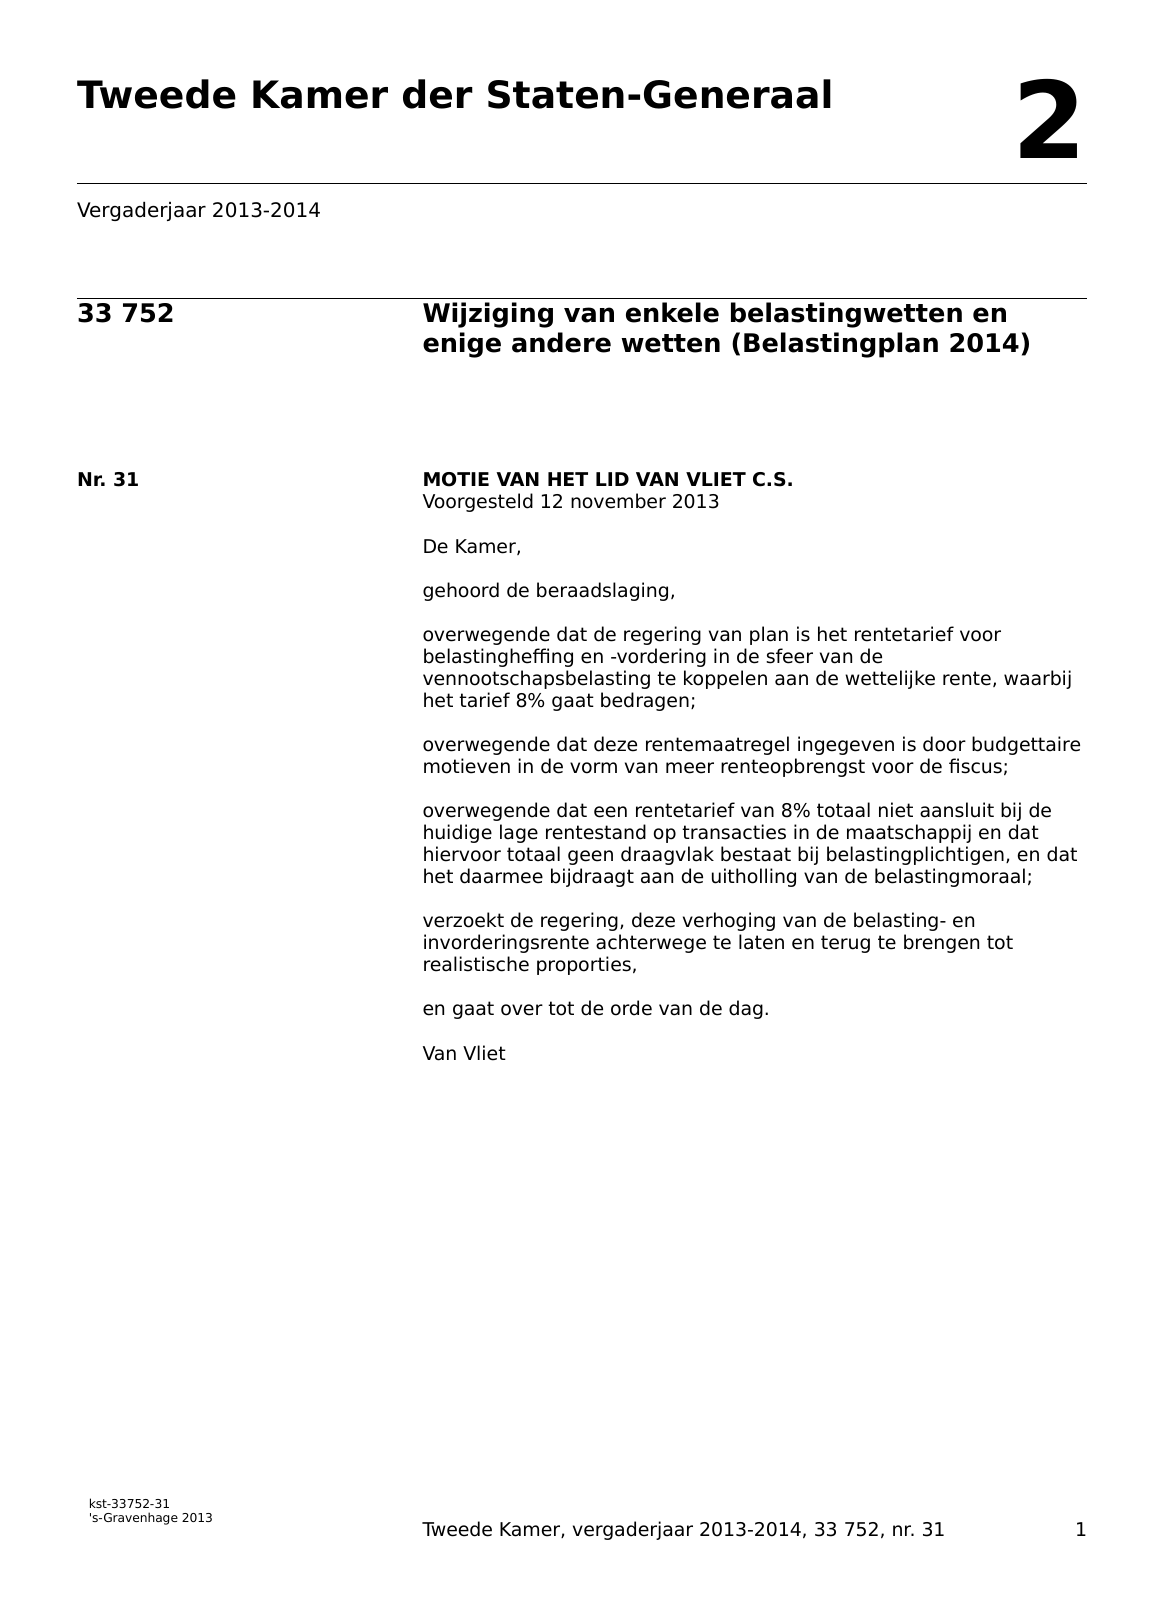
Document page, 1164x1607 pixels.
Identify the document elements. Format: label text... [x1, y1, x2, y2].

text verzoekt de regering, deze verhoging van de belasting- en invorderingsrente achterwege te laten en terug te brengen tot realistische proporties, [422, 910, 1087, 976]
text overwegende dat deze rentemaatregel ingegeven is door budgettaire motieven in de vorm van meer renteopbrengst voor de fiscus; [422, 734, 1087, 778]
text overwegende dat een rentetarief van 8% totaal niet aansluit bij de huidige lage rentestand op transacties in de maatschappij en dat hiervoor totaal geen draagvlak bestaat bij belastingplichtigen, en dat het daarmee bijdraagt aan de uitholling van de belastingmoraal; [422, 800, 1087, 888]
table_cell Vergaderjaar 2013-2014 [77, 184, 1087, 298]
text Voorgesteld 12 november 2013 [422, 491, 1087, 513]
text 's-Gravenhage 2013 [88, 1511, 323, 1525]
table_header Tweede Kamer der Staten-Generaal [77, 59, 886, 183]
text Van Vliet [422, 1042, 1087, 1064]
table_header 2 [886, 59, 1087, 183]
text kst-33752-31 [88, 1497, 323, 1511]
text gehoord de beraadslaging, [422, 580, 1087, 602]
text en gaat over tot de orde van de dag. [422, 998, 1087, 1020]
text De Kamer, [422, 536, 1087, 557]
subtitle 33 752 Wijziging van enkele belastingwetten en enige andere wetten (Belastingplan 2014) [77, 299, 1087, 358]
text overwegende dat de regering van plan is het rentetarief voor belastingheffing en -vordering in de sfeer van de vennootschapsbelasting te koppelen aan de wettelijke rente, waarbij het tarief 8% gaat bedragen; [422, 624, 1087, 712]
subtitle Nr. 31 MOTIE VAN HET LID VAN VLIET C.S. [77, 469, 1087, 491]
